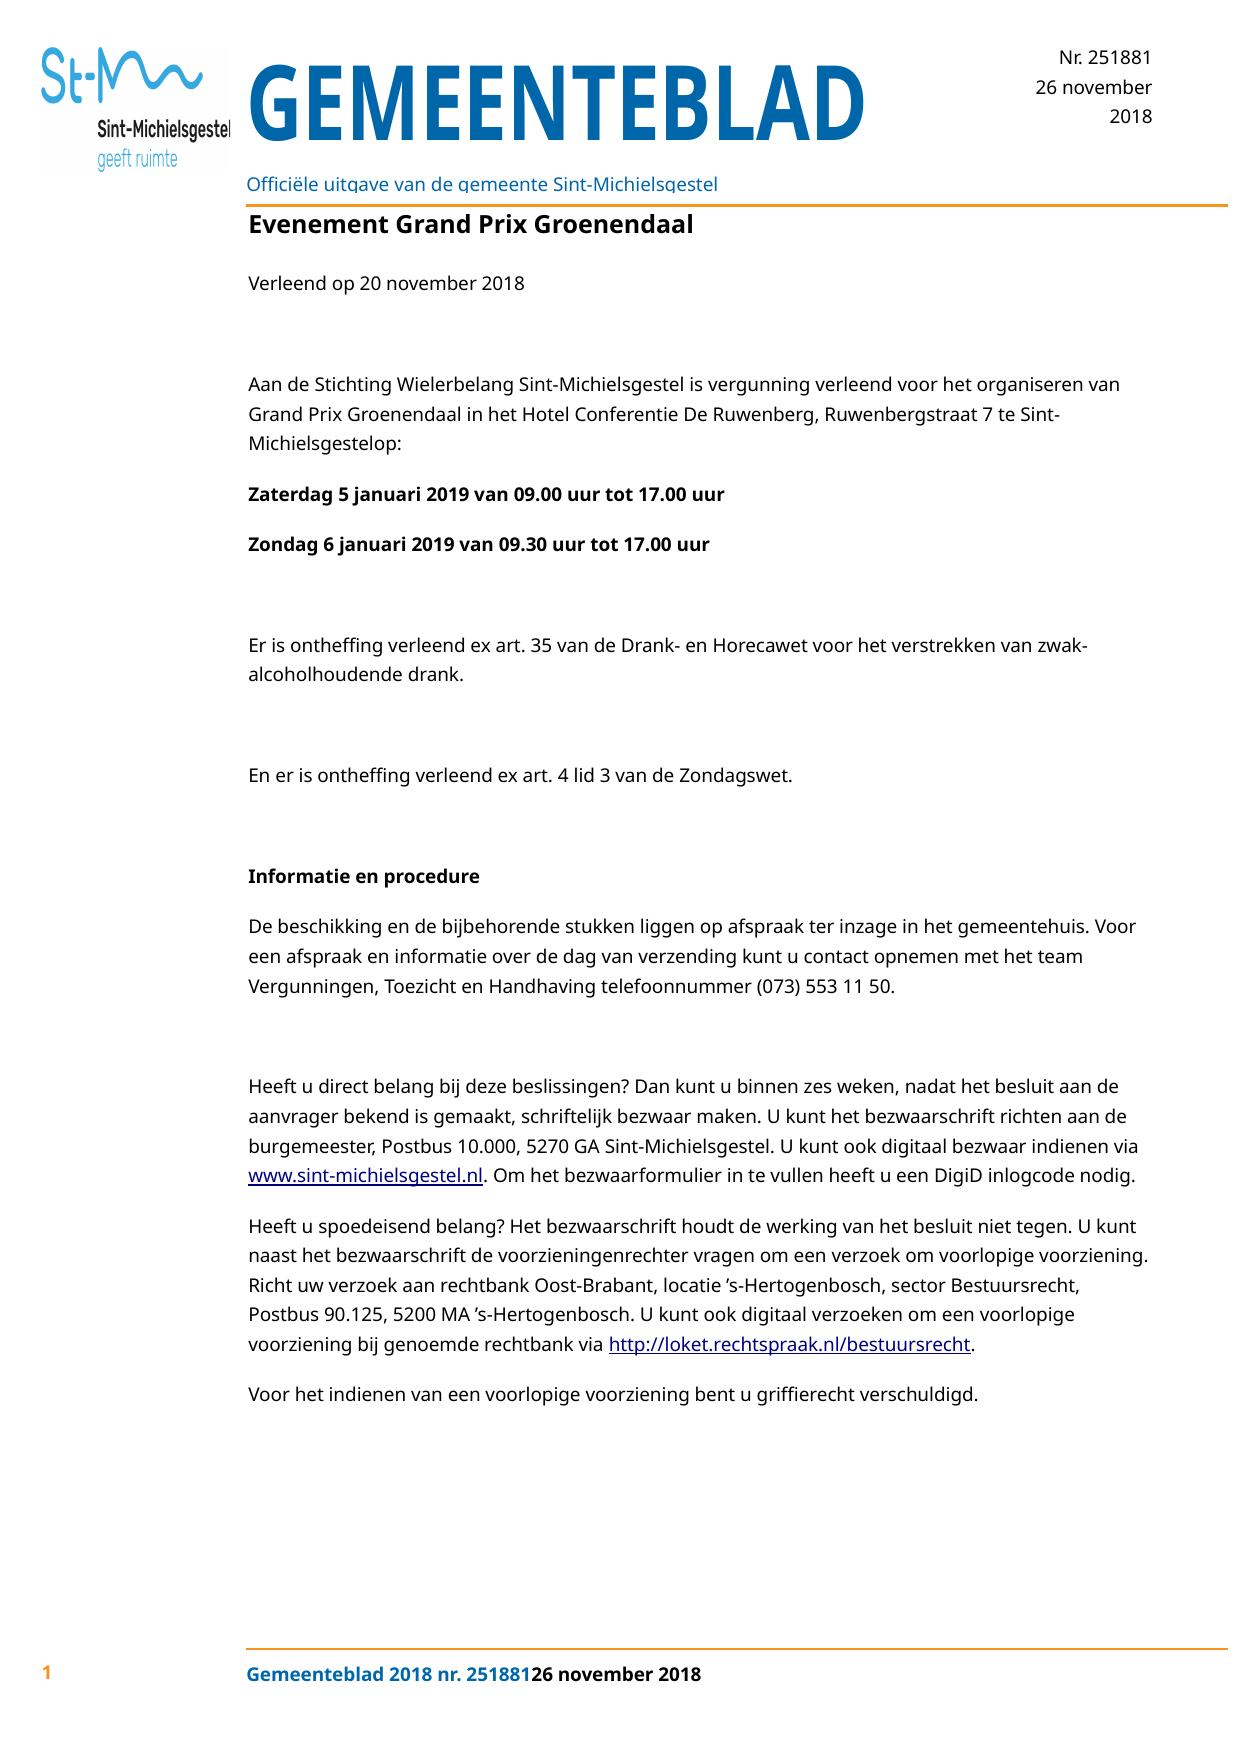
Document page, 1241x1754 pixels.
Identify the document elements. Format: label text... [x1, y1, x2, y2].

text En er is ontheffing verleend ex art. 4 lid 3 van de Zondagswet. [248, 762, 1152, 788]
text Voor het indienen van een voorlopige voorziening bent u griffierecht verschuldigd. [248, 1382, 1152, 1407]
picture [41, 47, 231, 172]
text Zaterdag 5 januari 2019 van 09.00 uur tot 17.00 uur [248, 481, 1152, 506]
text Aan de Stichting Wielerbelang Sint-Michielsgestel is vergunning verleend voor het organiseren van Grand Prix Groenendaal in het Hotel Conferentie De Ruwenberg, Ruwenbergstraat 7 te Sint-Michielsgestelop: [248, 371, 1152, 456]
text Verleend op 20 november 2018 [248, 270, 1152, 296]
text Zondag 6 januari 2019 van 09.30 uur tot 17.00 uur [248, 531, 1152, 557]
text Heeft u spoedeisend belang? Het bezwaarschrift houdt de werking van het besluit niet tegen. U kunt naast het bezwaarschrift de voorzieningenrechter vragen om een verzoek om voorlopige voorziening. Richt uw verzoek aan rechtbank Oost-Brabant, locatie ’s-Hertogenbosch, sector Bestuursrecht, Postbus 90.125, 5200 MA ’s-Hertogenbosch. U kunt ook digitaal verzoeken om een voorlopige voorziening bij genoemde rechtbank via http://loket.rechtspraak.nl/bestuursrecht. [248, 1213, 1152, 1357]
text Heeft u direct belang bij deze beslissingen? Dan kunt u binnen zes weken, nadat het besluit aan de aanvrager bekend is gemaakt, schriftelijk bezwaar maken. U kunt het bezwaarschrift richten aan de burgemeester, Postbus 10.000, 5270 GA Sint-Michielsgestel. U kunt ook digitaal bezwaar indienen via www.sint-michielsgestel.nl. Om het bezwaarformulier in te vullen heeft u een DigiD inlogcode nodig. [248, 1074, 1152, 1188]
text Evenement Grand Prix Groenendaal [248, 207, 1152, 241]
text Er is ontheffing verleend ex art. 35 van de Drank- en Horecawet voor het verstrekken van zwak-alcoholhoudende drank. [248, 632, 1152, 687]
text Informatie en procedure [248, 863, 1152, 889]
text De beschikking en de bijbehorende stukken liggen op afspraak ter inzage in het gemeentehuis. Voor een afspraak en informatie over de dag van verzending kunt u contact opnemen met het team Vergunningen, Toezicht en Handhaving telefoonnummer (073) 553 11 50. [248, 914, 1152, 998]
